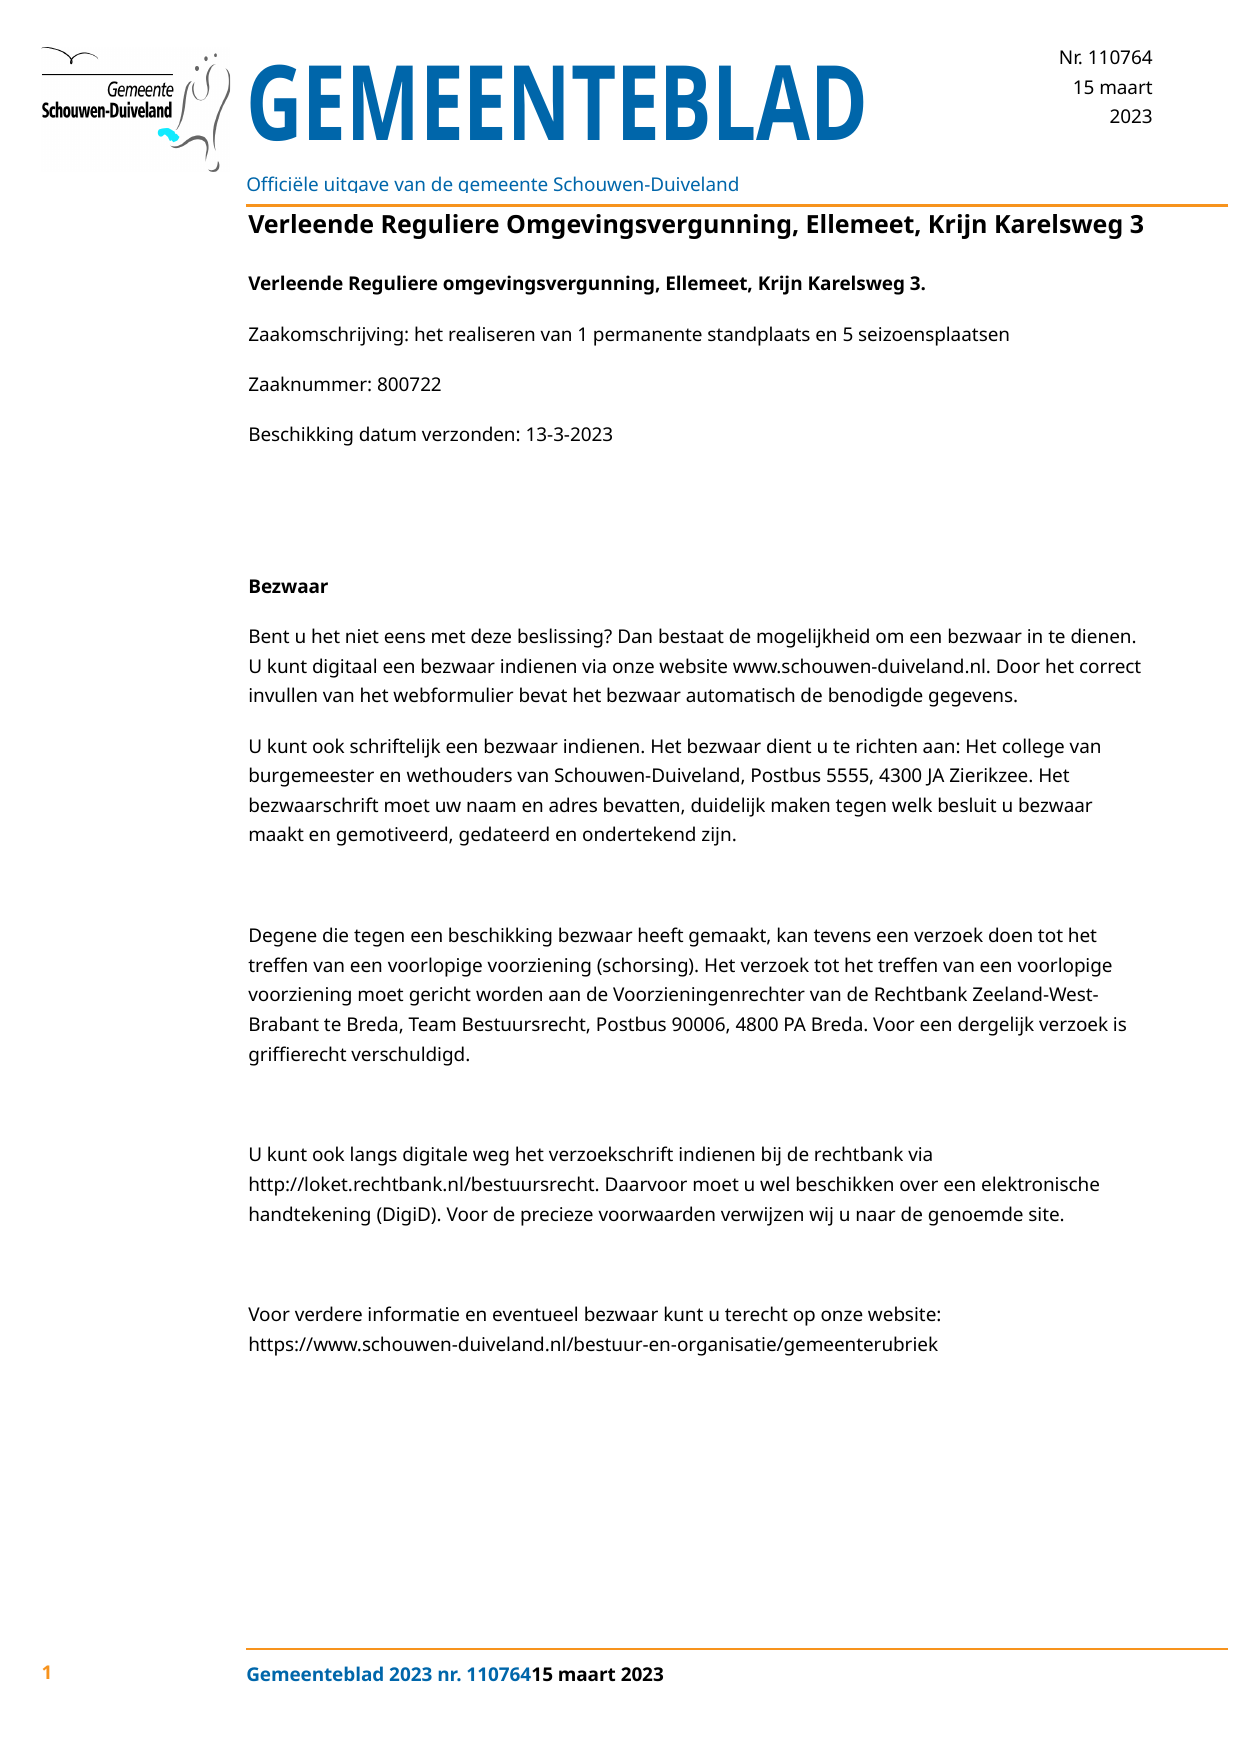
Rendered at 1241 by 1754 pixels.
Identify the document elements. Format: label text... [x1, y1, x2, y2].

picture [41, 47, 231, 172]
text Verleende Reguliere Omgevingsvergunning, Ellemeet, Krijn Karelsweg 3 [248, 207, 1152, 241]
text Voor verdere informatie en eventueel bezwaar kunt u terecht op onze website: https://www.schouwen-duiveland.nl/bestuur-en-organisatie/gemeenterubriek [248, 1302, 1152, 1357]
text U kunt ook langs digitale weg het verzoekschrift indienen bij de rechtbank via http://loket.rechtbank.nl/bestuursrecht. Daarvoor moet u wel beschikken over een elektronische handtekening (DigiD). Voor de precieze voorwaarden verwijzen wij u naar de genoemde site. [248, 1142, 1152, 1226]
text Verleende Reguliere omgevingsvergunning, Ellemeet, Krijn Karelsweg 3. [248, 270, 1152, 296]
text Beschikking datum verzonden: 13-3-2023 [248, 422, 1152, 447]
text Bent u het niet eens met deze beslissing? Dan bestaat de mogelijkheid om een bezwaar in te dienen. U kunt digitaal een bezwaar indienen via onze website www.schouwen-duiveland.nl. Door het correct invullen van het webformulier bevat het bezwaar automatisch de benodigde gegevens. [248, 623, 1152, 708]
text Degene die tegen een beschikking bezwaar heeft gemaakt, kan tevens een verzoek doen tot het treffen van een voorlopige voorziening (schorsing). Het verzoek tot het treffen van een voorlopige voorziening moet gericht worden aan de Voorzieningenrechter van de Rechtbank Zeeland-West-Brabant te Breda, Team Bestuursrecht, Postbus 90006, 4800 PA Breda. Voor een dergelijk verzoek is griffierecht verschuldigd. [248, 922, 1152, 1066]
text U kunt ook schriftelijk een bezwaar indienen. Het bezwaar dient u te richten aan: Het college van burgemeester en wethouders van Schouwen-Duiveland, Postbus 5555, 4300 JA Zierikzee. Het bezwaarschrift moet uw naam en adres bevatten, duidelijk maken tegen welk besluit u bezwaar maakt en gemotiveerd, gedateerd en ondertekend zijn. [248, 733, 1152, 847]
text Zaaknummer: 800722 [248, 371, 1152, 397]
text Zaakomschrijving: het realiseren van 1 permanente standplaats en 5 seizoensplaatsen [248, 321, 1152, 346]
text Bezwaar [248, 573, 1152, 598]
